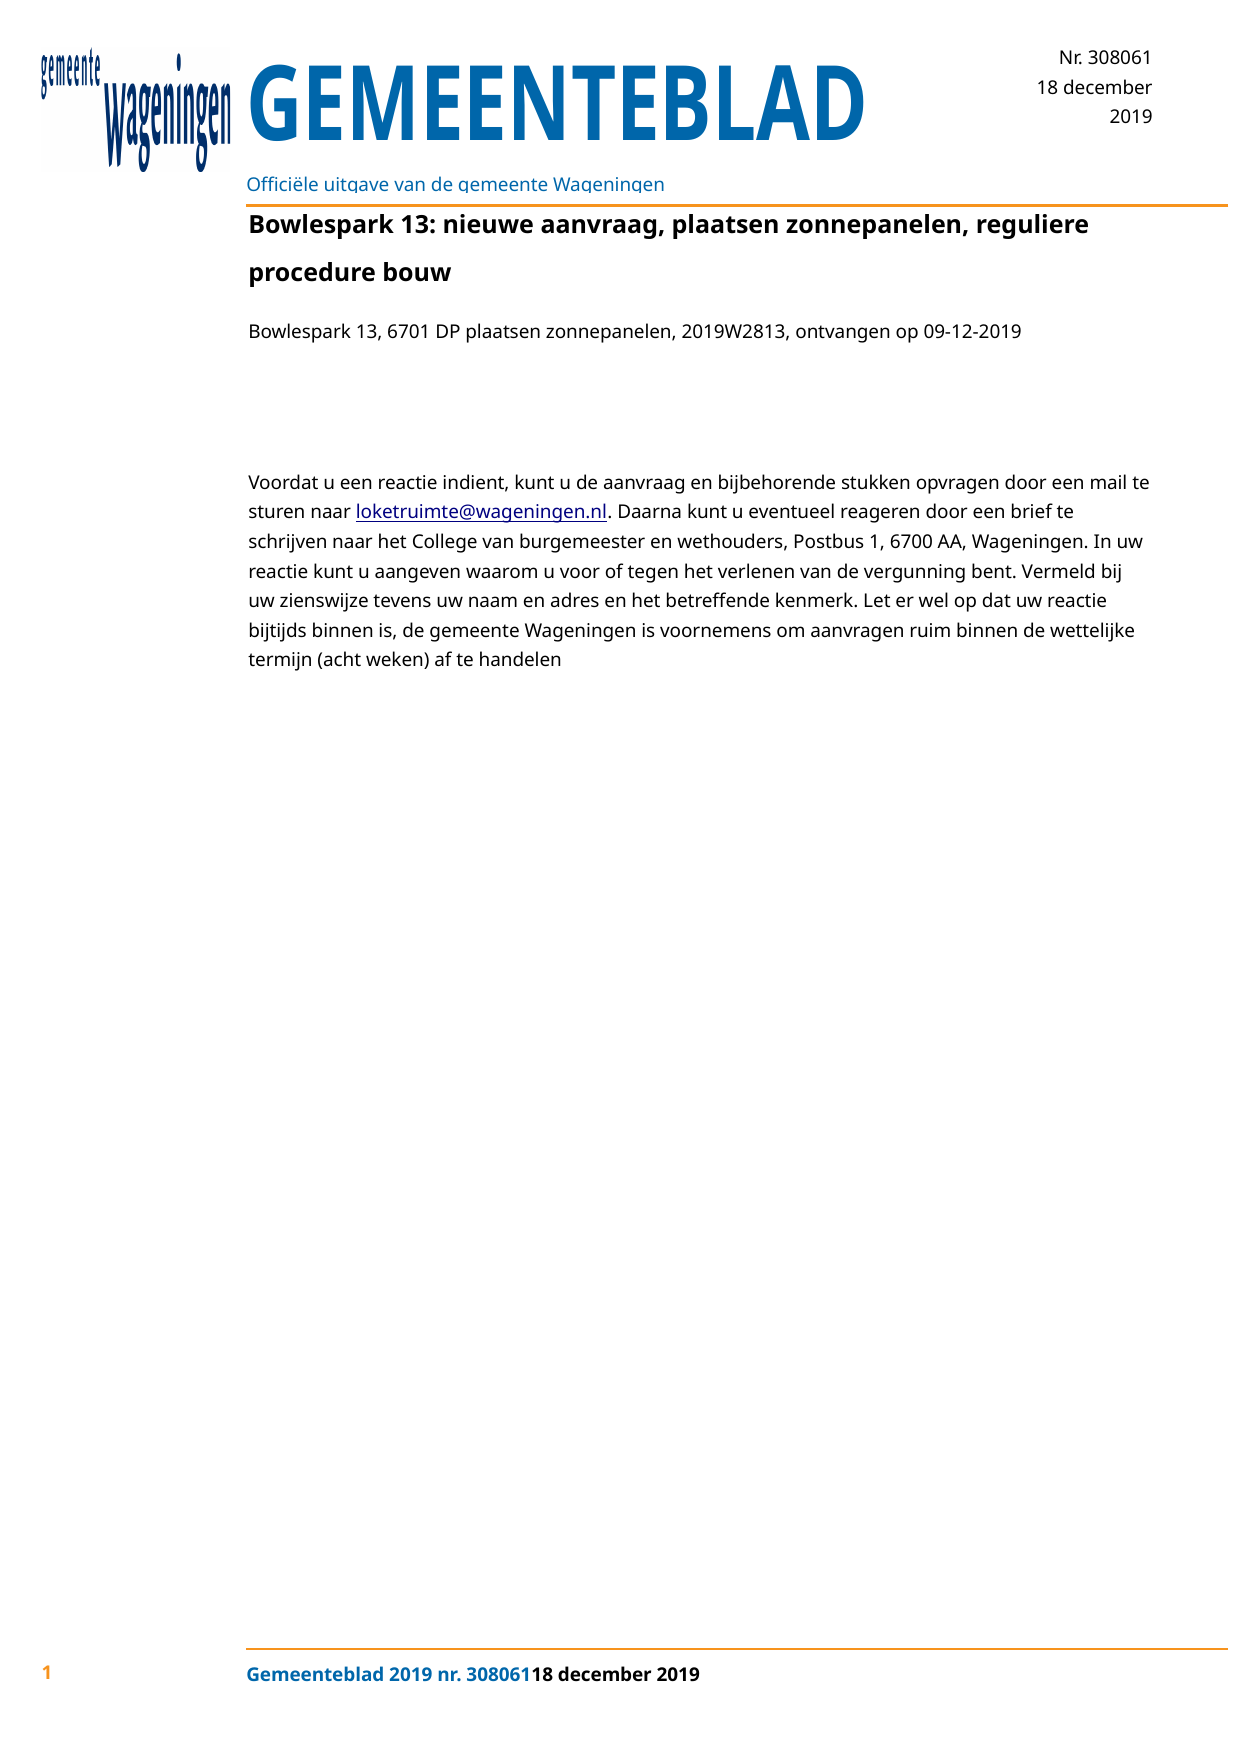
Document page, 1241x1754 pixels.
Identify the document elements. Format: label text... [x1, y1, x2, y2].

text Bowlespark 13, 6701 DP plaatsen zonnepanelen, 2019W2813, ontvangen op 09-12-2019 [248, 318, 1152, 344]
picture [41, 47, 231, 172]
text Voordat u een reactie indient, kunt u de aanvraag en bijbehorende stukken opvragen door een mail te sturen naar loketruimte@wageningen.nl. Daarna kunt u eventueel reageren door een brief te schrijven naar het College van burgemeester en wethouders, Postbus 1, 6700 AA, Wageningen. In uw reactie kunt u aangeven waarom u voor of tegen het verlenen van de vergunning bent. Vermeld bij uw zienswijze tevens uw naam en adres en het betreffende kenmerk. Let er wel op dat uw reactie bijtijds binnen is, de gemeente Wageningen is voornemens om aanvragen ruim binnen de wettelijke termijn (acht weken) af te handelen [248, 469, 1152, 672]
text Bowlespark 13: nieuwe aanvraag, plaatsen zonnepanelen, reguliere procedure bouw [248, 207, 1152, 288]
